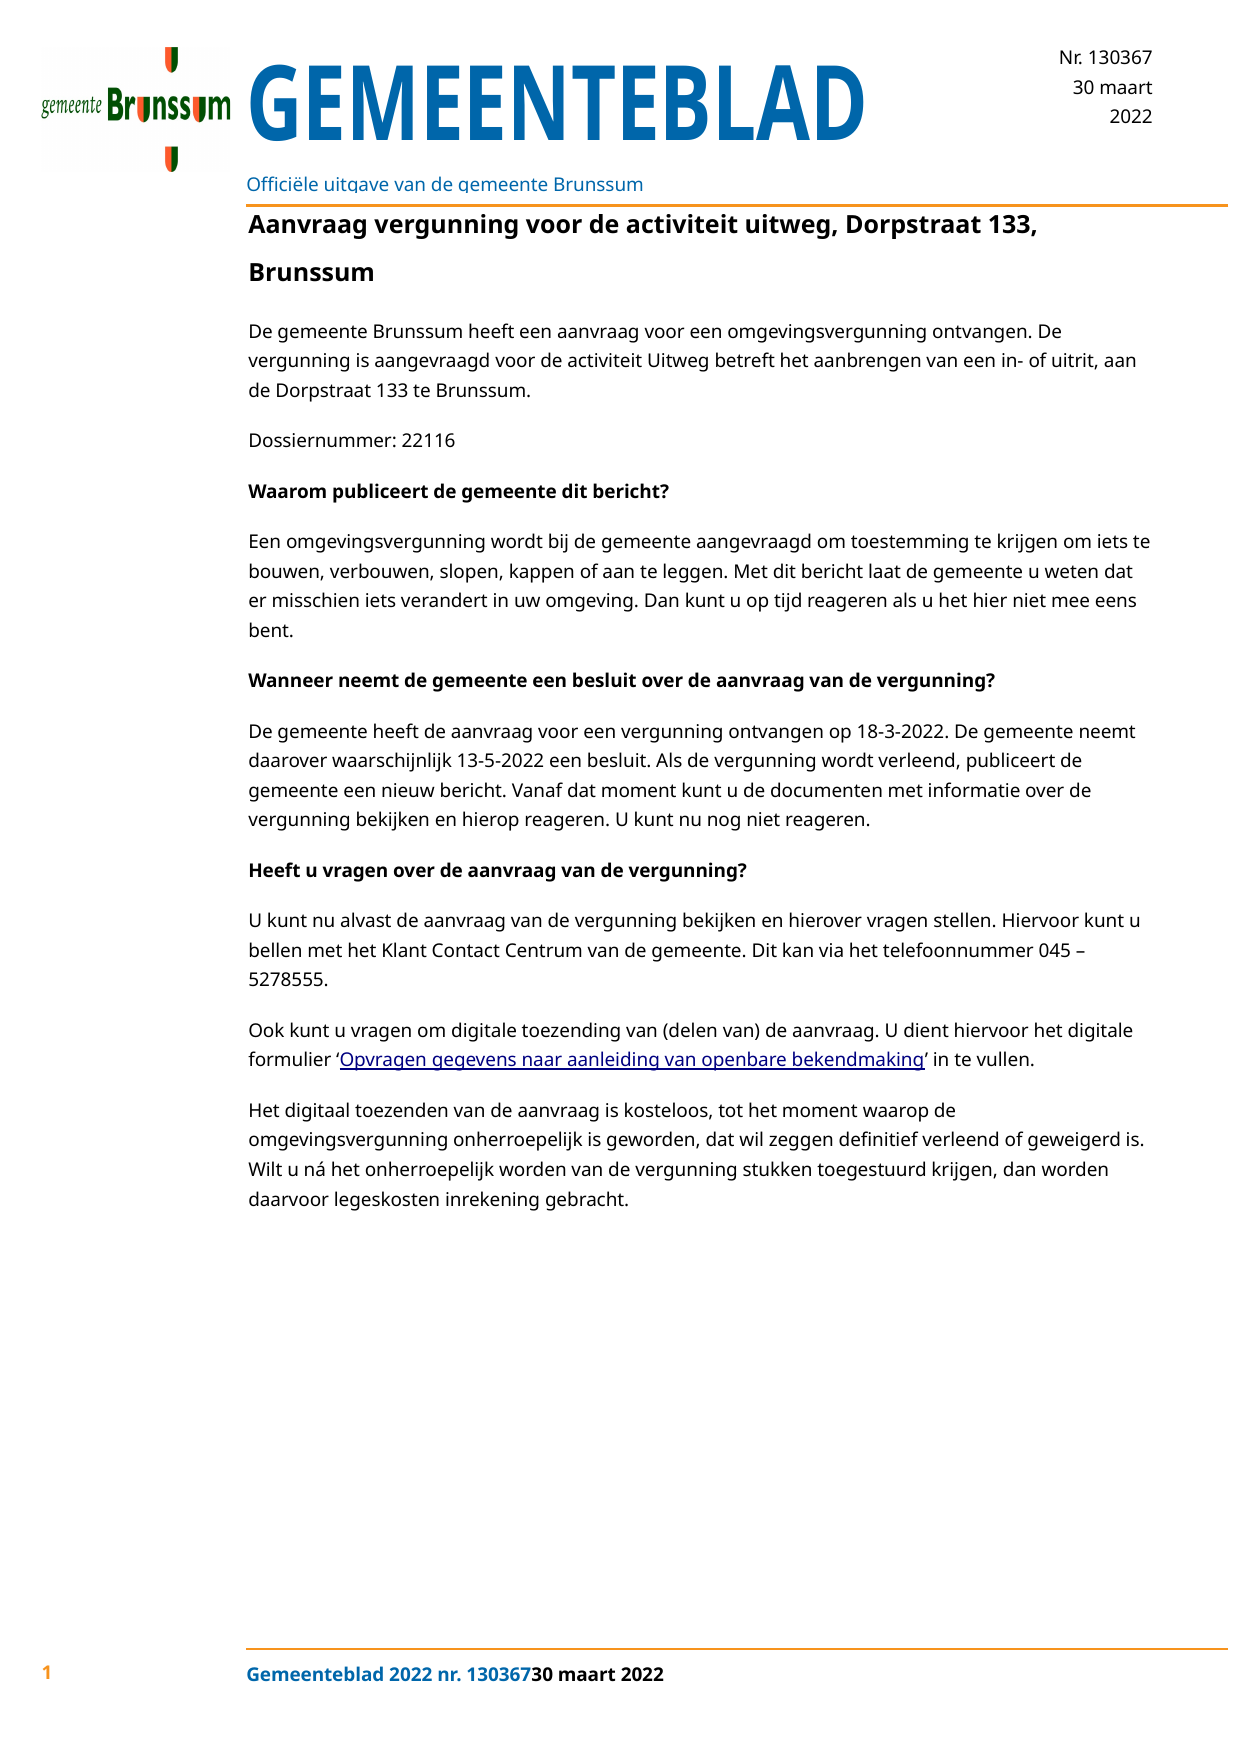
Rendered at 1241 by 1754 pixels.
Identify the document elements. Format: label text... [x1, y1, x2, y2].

text Waarom publiceert de gemeente dit bericht? [248, 478, 1152, 504]
text De gemeente Brunssum heeft een aanvraag voor een omgevingsvergunning ontvangen. De vergunning is aangevraagd voor de activiteit Uitweg betreft het aanbrengen van een in- of uitrit, aan de Dorpstraat 133 te Brunssum. [248, 318, 1152, 403]
text Dossiernummer: 22116 [248, 427, 1152, 453]
text Wanneer neemt de gemeente een besluit over de aanvraag van de vergunning? [248, 667, 1152, 693]
text U kunt nu alvast de aanvraag van de vergunning bekijken en hierover vragen stellen. Hiervoor kunt u bellen met het Klant Contact Centrum van de gemeente. Dit kan via het telefoonnummer 045 – 5278555. [248, 907, 1152, 992]
text Het digitaal toezenden van de aanvraag is kosteloos, tot het moment waarop de omgevingsvergunning onherroepelijk is geworden, dat wil zeggen definitief verleend of geweigerd is. Wilt u ná het onherroepelijk worden van de vergunning stukken toegestuurd krijgen, dan worden daarvoor legeskosten inrekening gebracht. [248, 1097, 1152, 1212]
text Heeft u vragen over de aanvraag van de vergunning? [248, 857, 1152, 883]
text Aanvraag vergunning voor de activiteit uitweg, Dorpstraat 133, Brunssum [248, 207, 1152, 288]
text Een omgevingsvergunning wordt bij de gemeente aangevraagd om toestemming te krijgen om iets te bouwen, verbouwen, slopen, kappen of aan te leggen. Met dit bericht laat de gemeente u weten dat er misschien iets verandert in uw omgeving. Dan kunt u op tijd reageren als u het hier niet mee eens bent. [248, 528, 1152, 643]
picture [41, 47, 231, 172]
text De gemeente heeft de aanvraag voor een vergunning ontvangen op 18-3-2022. De gemeente neemt daarover waarschijnlijk 13-5-2022 een besluit. Als de vergunning wordt verleend, publiceert de gemeente een nieuw bericht. Vanaf dat moment kunt u de documenten met informatie over de vergunning bekijken en hierop reageren. U kunt nu nog niet reageren. [248, 718, 1152, 832]
text Ook kunt u vragen om digitale toezending van (delen van) de aanvraag. U dient hiervoor het digitale formulier ‘Opvragen gegevens naar aanleiding van openbare bekendmaking’ in te vullen. [248, 1017, 1152, 1072]
